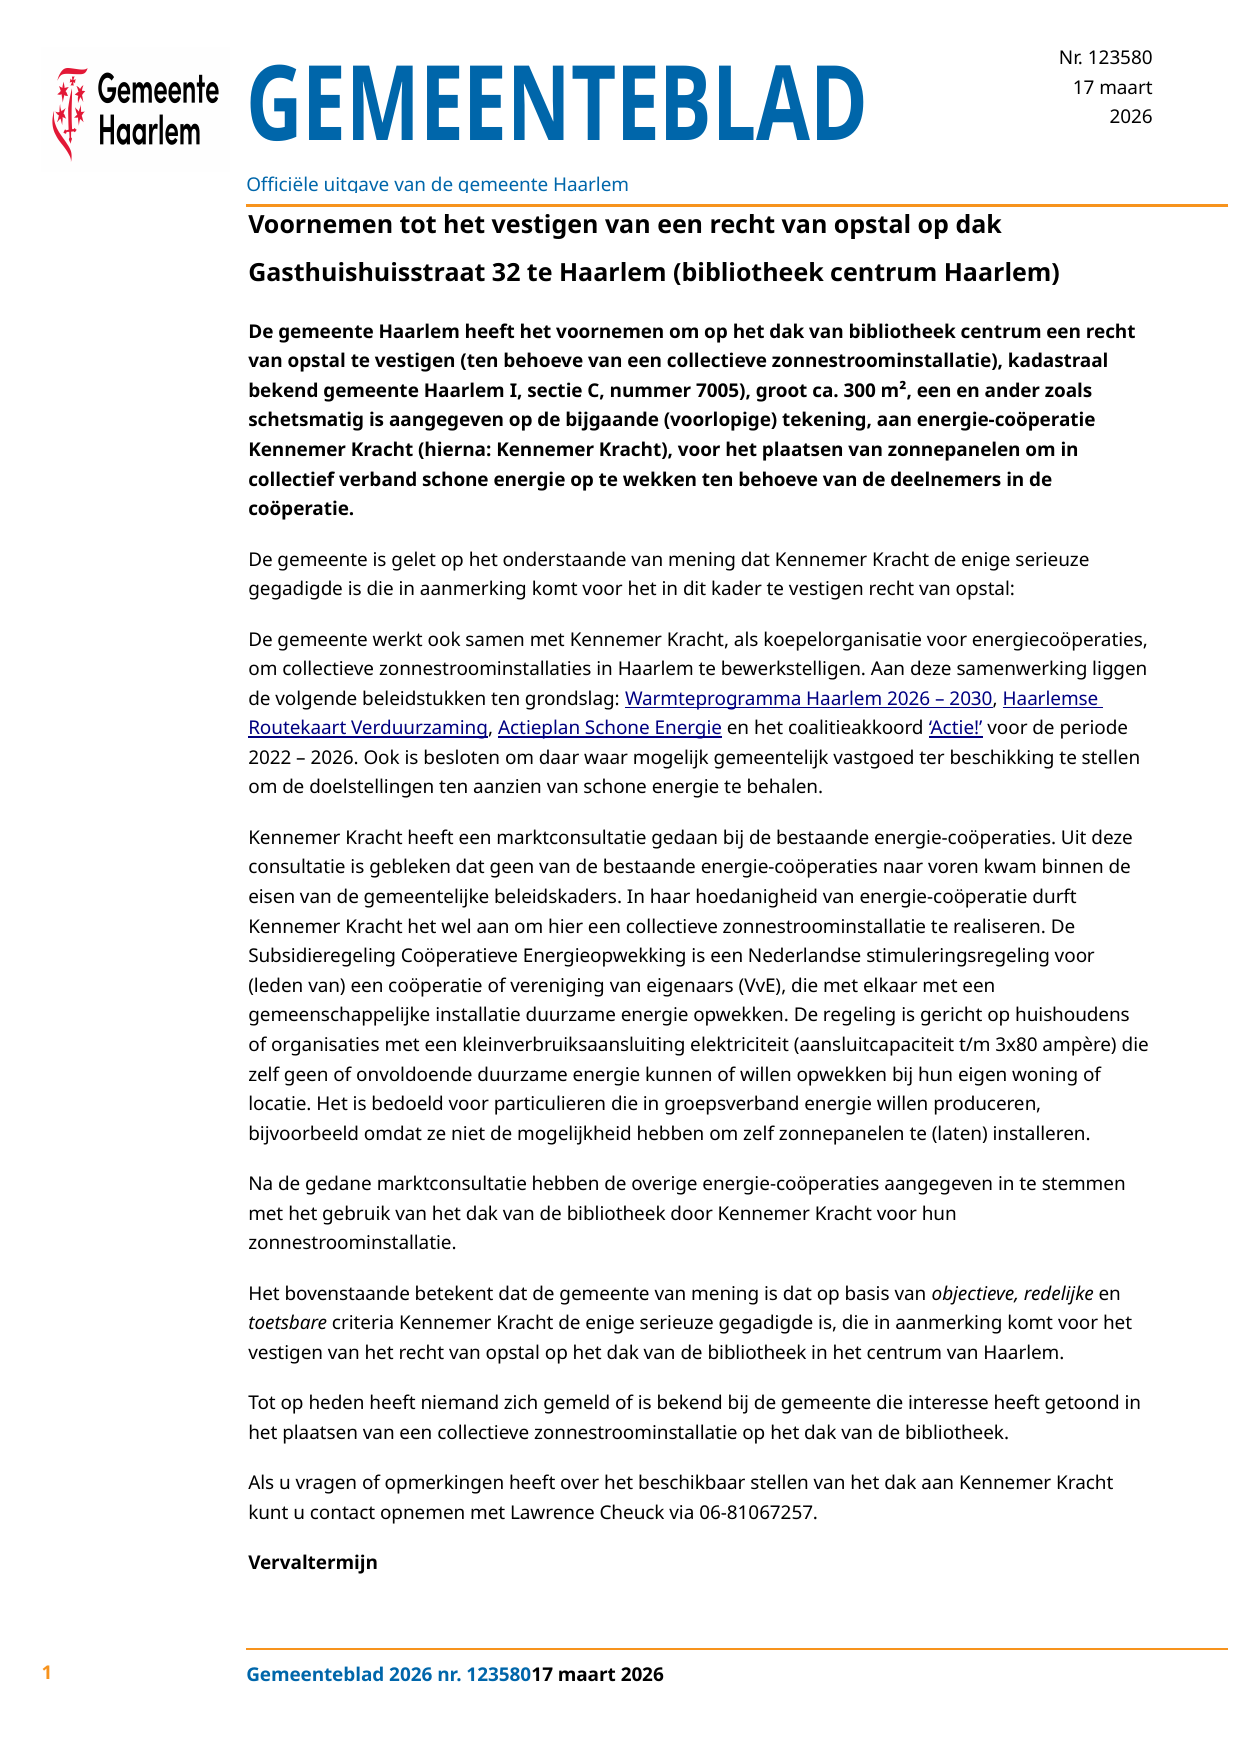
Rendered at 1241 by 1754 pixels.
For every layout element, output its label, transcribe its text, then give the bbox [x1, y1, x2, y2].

text Het bovenstaande betekent dat de gemeente van mening is dat op basis van objectieve, redelijke en toetsbare criteria Kennemer Kracht de enige serieuze gegadigde is, die in aanmerking komt voor het vestigen van het recht van opstal op het dak van de bibliotheek in het centrum van Haarlem. [248, 1280, 1152, 1365]
text Vervaltermijn [248, 1549, 1152, 1575]
text De gemeente Haarlem heeft het voornemen om op het dak van bibliotheek centrum een recht van opstal te vestigen (ten behoeve van een collectieve zonnestroominstallatie), kadastraal bekend gemeente Haarlem I, sectie C, nummer 7005), groot ca. 300 m², een en ander zoals schetsmatig is aangegeven op de bijgaande (voorlopige) tekening, aan energie-coöperatie Kennemer Kracht (hierna: Kennemer Kracht), voor het plaatsen van zonnepanelen om in collectief verband schone energie op te wekken ten behoeve van de deelnemers in de coöperatie. [248, 318, 1152, 521]
text Voornemen tot het vestigen van een recht van opstal op dak Gasthuishuisstraat 32 te Haarlem (bibliotheek centrum Haarlem) [248, 207, 1152, 288]
text De gemeente werkt ook samen met Kennemer Kracht, als koepelorganisatie voor energiecoöperaties, om collectieve zonnestroominstallaties in Haarlem te bewerkstelligen. Aan deze samenwerking liggen de volgende beleidstukken ten grondslag: Warmteprogramma Haarlem 2026 – 2030, Haarlemse Routekaart Verduurzaming, Actieplan Schone Energie en het coalitieakkoord ‘Actie!’ voor de periode 2022 – 2026. Ook is besloten om daar waar mogelijk gemeentelijk vastgoed ter beschikking te stellen om de doelstellingen ten aanzien van schone energie te behalen. [248, 626, 1152, 799]
text Kennemer Kracht heeft een marktconsultatie gedaan bij de bestaande energie-coöperaties. Uit deze consultatie is gebleken dat geen van de bestaande energie-coöperaties naar voren kwam binnen de eisen van de gemeentelijke beleidskaders. In haar hoedanigheid van energie-coöperatie durft Kennemer Kracht het wel aan om hier een collectieve zonnestroominstallatie te realiseren. De Subsidieregeling Coöperatieve Energieopwekking is een Nederlandse stimuleringsregeling voor (leden van) een coöperatie of vereniging van eigenaars (VvE), die met elkaar met een gemeenschappelijke installatie duurzame energie opwekken. De regeling is gericht op huishoudens of organisaties met een kleinverbruiksaansluiting elektriciteit (aansluitcapaciteit t/m 3x80 ampère) die zelf geen of onvoldoende duurzame energie kunnen of willen opwekken bij hun eigen woning of locatie. Het is bedoeld voor particulieren die in groepsverband energie willen produceren, bijvoorbeeld omdat ze niet de mogelijkheid hebben om zelf zonnepanelen te (laten) installeren. [248, 824, 1152, 1146]
text Als u vragen of opmerkingen heeft over het beschikbaar stellen van het dak aan Kennemer Kracht kunt u contact opnemen met Lawrence Cheuck via 06-81067257. [248, 1469, 1152, 1525]
picture [41, 47, 231, 172]
text Tot op heden heeft niemand zich gemeld of is bekend bij de gemeente die interesse heeft getoond in het plaatsen van een collectieve zonnestroominstallatie op het dak van de bibliotheek. [248, 1389, 1152, 1445]
text De gemeente is gelet op het onderstaande van mening dat Kennemer Kracht de enige serieuze gegadigde is die in aanmerking komt voor het in dit kader te vestigen recht van opstal: [248, 546, 1152, 601]
text Na de gedane marktconsultatie hebben de overige energie-coöperaties aangegeven in te stemmen met het gebruik van het dak van de bibliotheek door Kennemer Kracht voor hun zonnestroominstallatie. [248, 1170, 1152, 1255]
